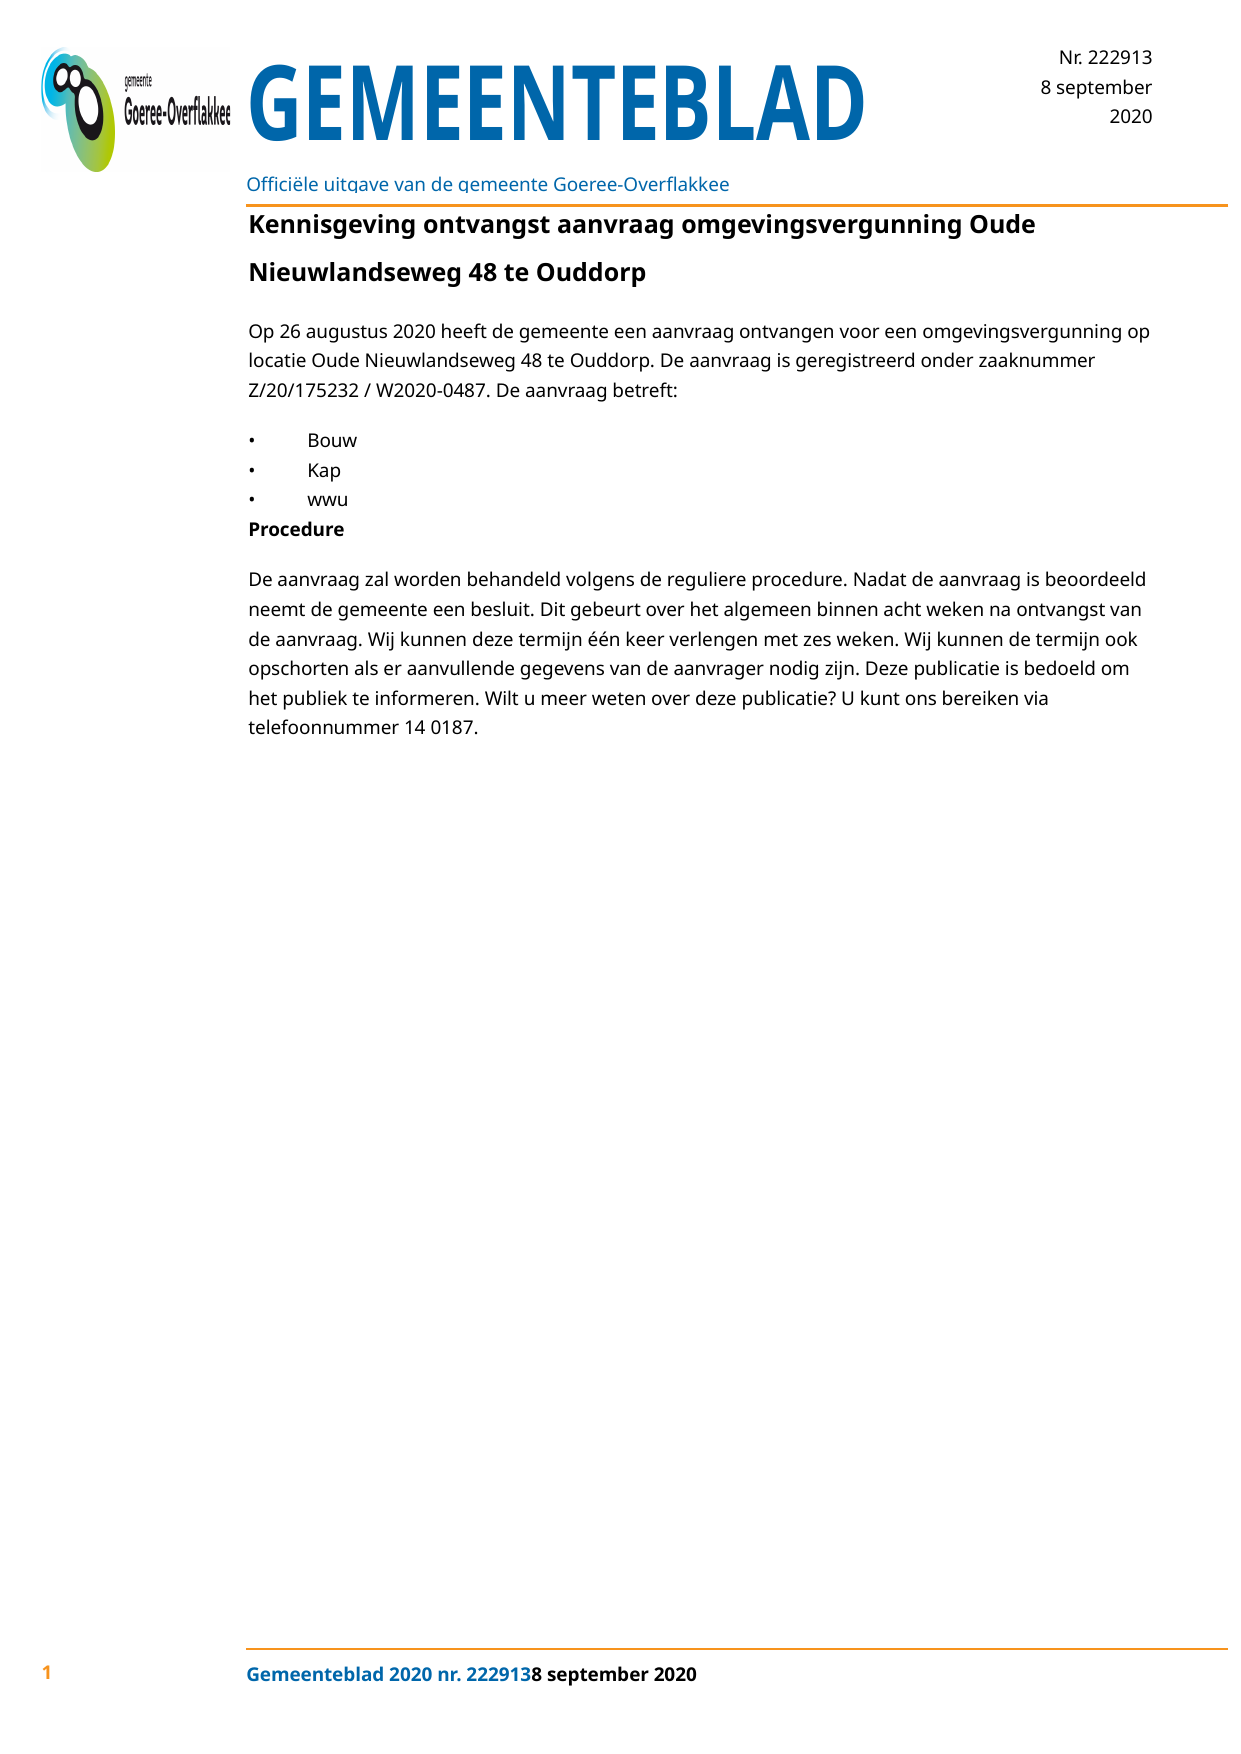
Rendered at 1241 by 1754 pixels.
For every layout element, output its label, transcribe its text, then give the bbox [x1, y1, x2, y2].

text Kennisgeving ontvangst aanvraag omgevingsvergunning Oude Nieuwlandseweg 48 te Ouddorp [248, 207, 1152, 288]
list wwu [248, 487, 1152, 512]
list Kap [248, 457, 1152, 483]
text Op 26 augustus 2020 heeft de gemeente een aanvraag ontvangen voor een omgevingsvergunning op locatie Oude Nieuwlandseweg 48 te Ouddorp. De aanvraag is geregistreerd onder zaaknummer Z/20/175232 / W2020-0487. De aanvraag betreft: [248, 318, 1152, 403]
text De aanvraag zal worden behandeld volgens de reguliere procedure. Nadat de aanvraag is beoordeeld neemt de gemeente een besluit. Dit gebeurt over het algemeen binnen acht weken na ontvangst van de aanvraag. Wij kunnen deze termijn één keer verlengen met zes weken. Wij kunnen de termijn ook opschorten als er aanvullende gegevens van de aanvrager nodig zijn. Deze publicatie is bedoeld om het publiek te informeren. Wilt u meer weten over deze publicatie? U kunt ons bereiken via telefoonnummer 14 0187. [248, 567, 1152, 740]
list Bouw [248, 427, 1152, 453]
text Procedure [248, 516, 1152, 542]
picture [41, 47, 231, 172]
